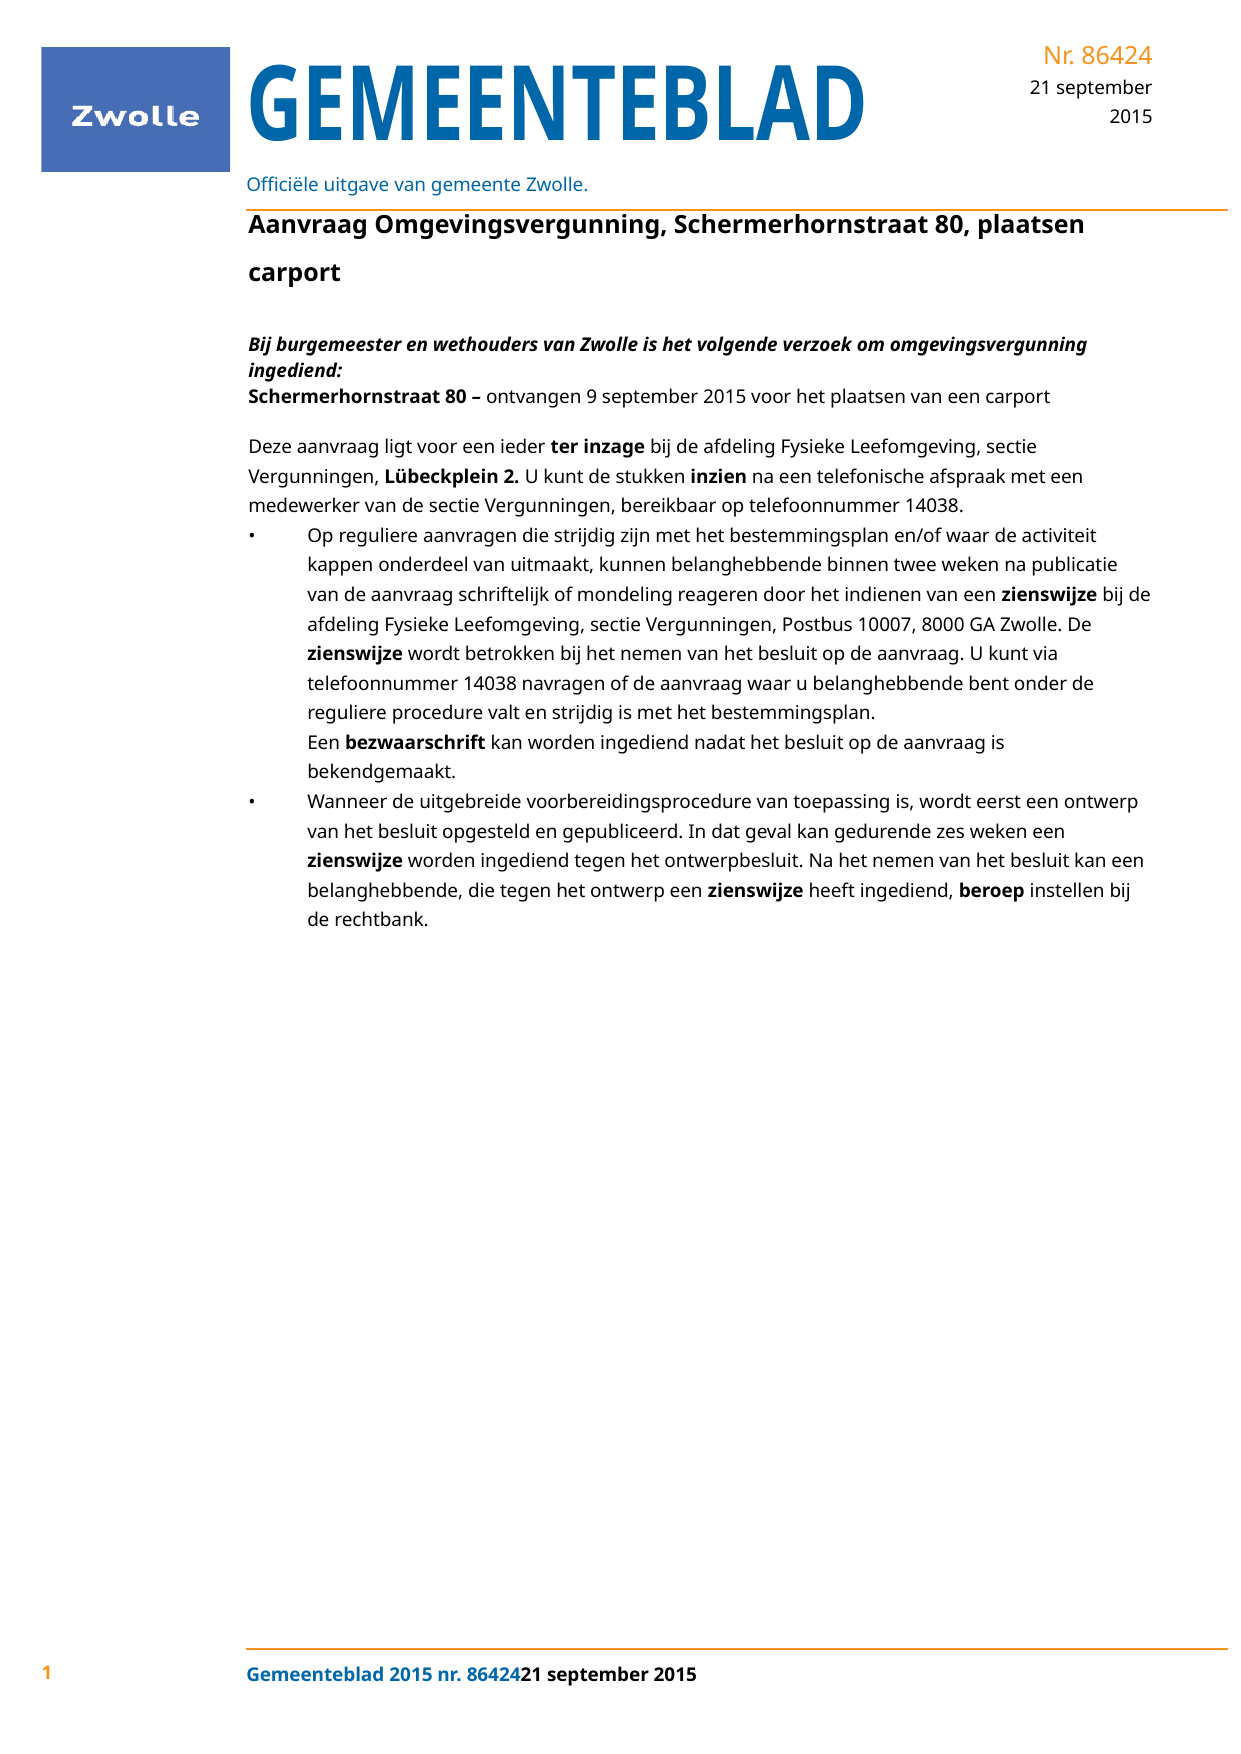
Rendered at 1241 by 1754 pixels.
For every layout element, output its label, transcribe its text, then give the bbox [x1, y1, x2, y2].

list Op reguliere aanvragen die strijdig zijn met het bestemmingsplan en/of waar de activiteit kappen onderdeel van uitmaakt, kunnen belanghebbende binnen twee weken na publicatie van de aanvraag schriftelijk of mondeling reageren door het indienen van een zienswijze bij de afdeling Fysieke Leefomgeving, sectie Vergunningen, Postbus 10007, 8000 GA Zwolle. De zienswijze wordt betrokken bij het nemen van het besluit op de aanvraag. U kunt via telefoonnummer 14038 navragen of de aanvraag waar u belanghebbende bent onder de reguliere procedure valt en strijdig is met het bestemmingsplan. [248, 522, 1152, 725]
text Deze aanvraag ligt voor een ieder ter inzage bij de afdeling Fysieke Leefomgeving, sectie Vergunningen, Lübeckplein 2. U kunt de stukken inzien na een telefonische afspraak met een medewerker van de sectie Vergunningen, bereikbaar op telefoonnummer 14038. [248, 433, 1152, 518]
list Een bezwaarschrift kan worden ingediend nadat het besluit op de aanvraag is bekendgemaakt. [248, 729, 1152, 784]
text Schermerhornstraat 80 – ontvangen 9 september 2015 voor het plaatsen van een carport [248, 383, 1152, 409]
text Bij burgemeester en wethouders van Zwolle is het volgende verzoek om omgevingsvergunning ingediend: [248, 331, 1152, 383]
list Wanneer de uitgebreide voorbereidingsprocedure van toepassing is, wordt eerst een ontwerp van het besluit opgesteld en gepubliceerd. In dat geval kan gedurende zes weken een zienswijze worden ingediend tegen het ontwerpbesluit. Na het nemen van het besluit kan een belanghebbende, die tegen het ontwerp een zienswijze heeft ingediend, beroep instellen bij de rechtbank. [248, 788, 1152, 932]
picture [41, 47, 231, 172]
text Aanvraag Omgevingsvergunning, Schermerhornstraat 80, plaatsen carport [248, 211, 1152, 288]
